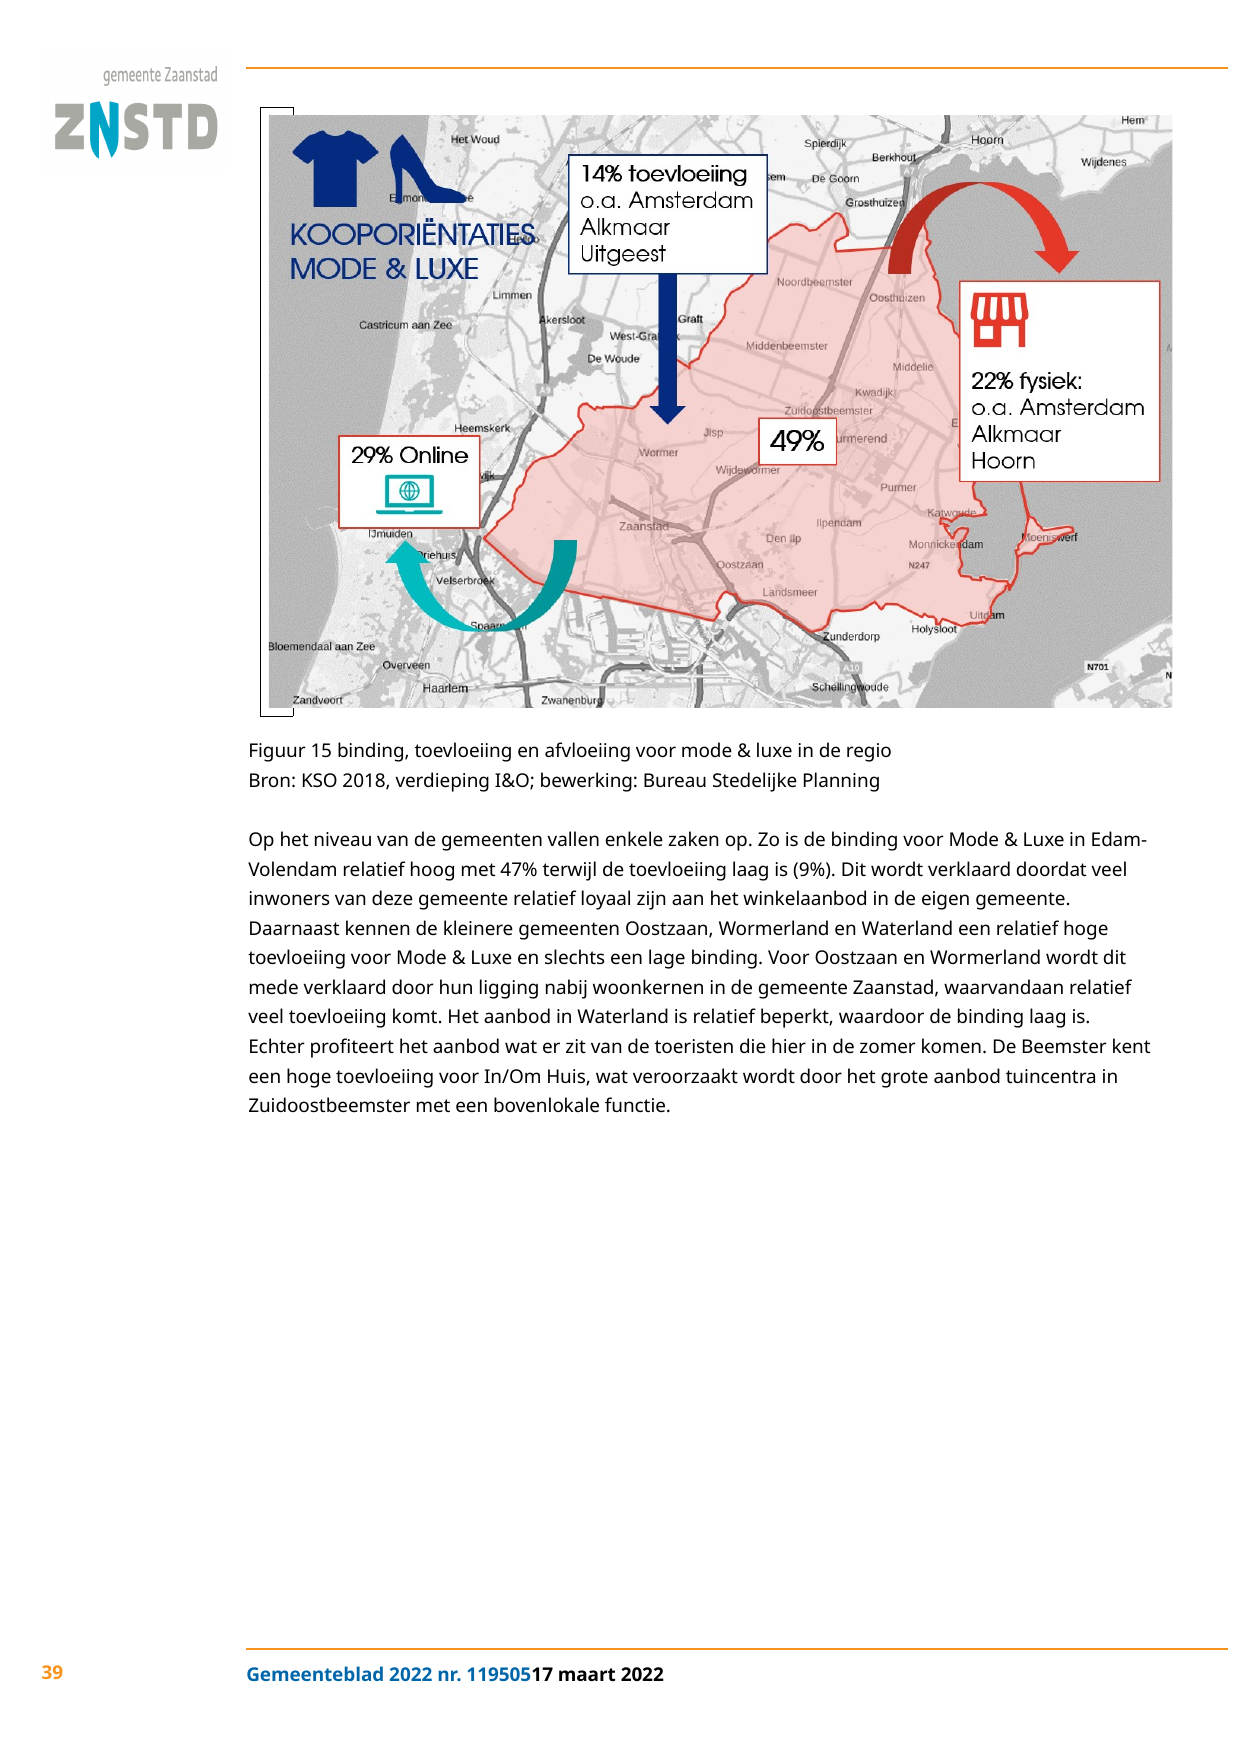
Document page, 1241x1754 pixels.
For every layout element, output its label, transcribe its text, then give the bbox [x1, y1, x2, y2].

text Op het niveau van de gemeenten vallen enkele zaken op. Zo is de binding voor Mode & Luxe in Edam-Volendam relatief hoog met 47% terwijl de toevloeiing laag is (9%). Dit wordt verklaard doordat veel inwoners van deze gemeente relatief loyaal zijn aan het winkelaanbod in de eigen gemeente. Daarnaast kennen de kleinere gemeenten Oostzaan, Wormerland en Waterland een relatief hoge toevloeiing voor Mode & Luxe en slechts een lage binding. Voor Oostzaan en Wormerland wordt dit mede verklaard door hun ligging nabij woonkernen in de gemeente Zaanstad, waarvandaan relatief veel toevloeiing komt. Het aanbod in Waterland is relatief beperkt, waardoor de binding laag is. Echter profiteert het aanbod wat er zit van de toeristen die hier in de zomer komen. De Beemster kent een hoge toevloeiing voor In/Om Huis, wat veroorzaakt wordt door het grote aanbod tuincentra in Zuidoostbeemster met een bovenlokale functie. [248, 826, 1152, 1118]
text Bron: KSO 2018, verdieping I&O; bewerking: Bureau Stedelijke Planning [248, 767, 1152, 793]
picture [268, 115, 1173, 708]
picture [41, 47, 231, 172]
text Figuur 15 binding, toevloeiing en afvloeiing voor mode & luxe in de regio [248, 737, 1152, 763]
